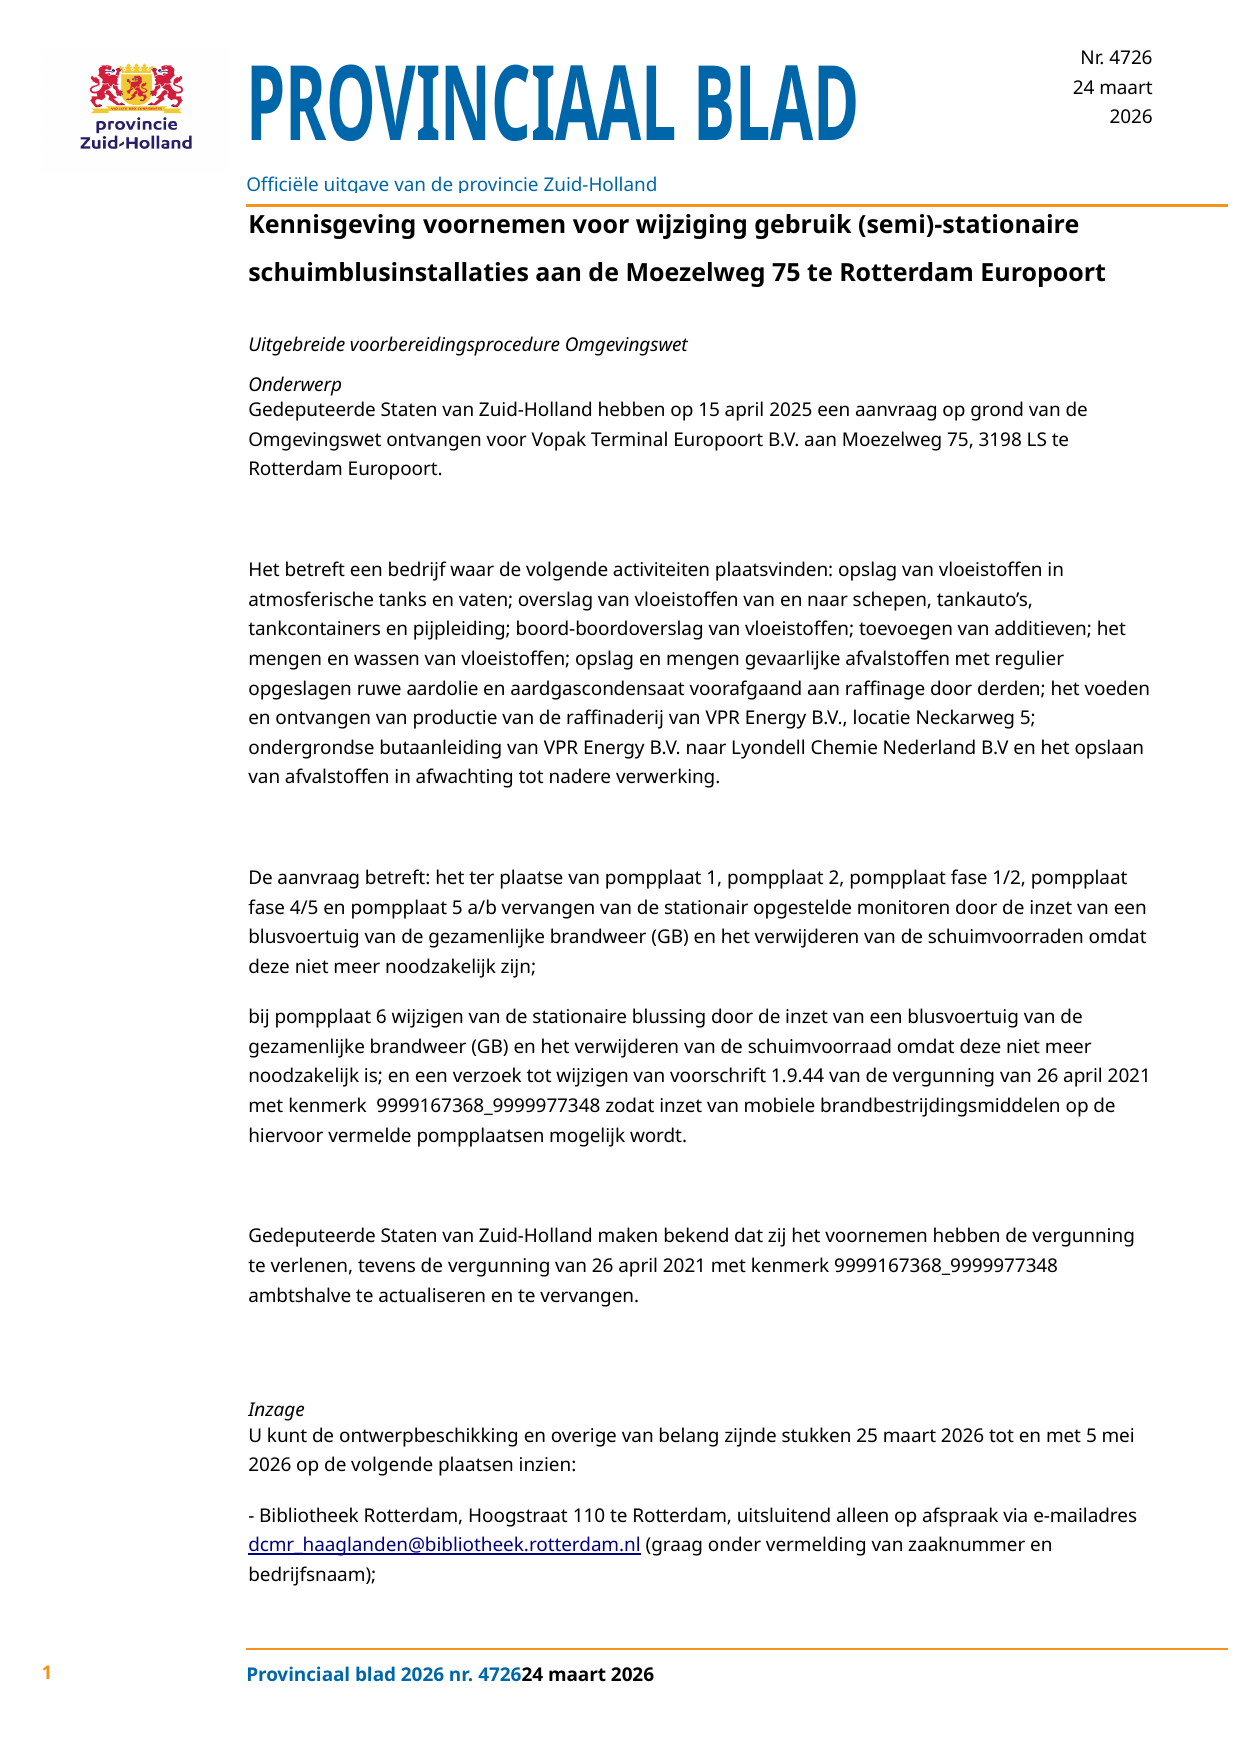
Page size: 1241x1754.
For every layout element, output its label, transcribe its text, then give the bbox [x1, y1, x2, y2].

text - Bibliotheek Rotterdam, Hoogstraat 110 te Rotterdam, uitsluitend alleen op afspraak via e-mailadres dcmr_haaglanden@bibliotheek.rotterdam.nl (graag onder vermelding van zaaknummer en bedrijfsnaam); [248, 1502, 1152, 1587]
text Het betreft een bedrijf waar de volgende activiteiten plaatsvinden: opslag van vloeistoffen in atmosferische tanks en vaten; overslag van vloeistoffen van en naar schepen, tankauto’s, tankcontainers en pijpleiding; boord-boordoverslag van vloeistoffen; toevoegen van additieven; het mengen en wassen van vloeistoffen; opslag en mengen gevaarlijke afvalstoffen met regulier opgeslagen ruwe aardolie en aardgascondensaat voorafgaand aan raffinage door derden; het voeden en ontvangen van productie van de raffinaderij van VPR Energy B.V., locatie Neckarweg 5; ondergrondse butaanleiding van VPR Energy B.V. naar Lyondell Chemie Nederland B.V en het opslaan van afvalstoffen in afwachting tot nadere verwerking. [248, 556, 1152, 789]
text De aanvraag betreft: het ter plaatse van pompplaat 1, pompplaat 2, pompplaat fase 1/2, pompplaat fase 4/5 en pompplaat 5 a/b vervangen van de stationair opgestelde monitoren door de inzet van een blusvoertuig van de gezamenlijke brandweer (GB) en het verwijderen van de schuimvoorraden omdat deze niet meer noodzakelijk zijn; [248, 864, 1152, 979]
text bij pompplaat 6 wijzigen van de stationaire blussing door de inzet van een blusvoertuig van de gezamenlijke brandweer (GB) en het verwijderen van de schuimvoorraad omdat deze niet meer noodzakelijk is; en een verzoek tot wijzigen van voorschrift 1.9.44 van de vergunning van 26 april 2021 met kenmerk 9999167368_9999977348 zodat inzet van mobiele brandbestrijdingsmiddelen op de hiervoor vermelde pompplaatsen mogelijk wordt. [248, 1003, 1152, 1148]
text Kennisgeving voornemen voor wijziging gebruik (semi)-stationaire schuimblusinstallaties aan de Moezelweg 75 te Rotterdam Europoort [248, 207, 1152, 288]
picture [41, 47, 231, 172]
text Onderwerp [248, 371, 1152, 396]
text U kunt de ontwerpbeschikking en overige van belang zijnde stukken 25 maart 2026 tot en met 5 mei 2026 op de volgende plaatsen inzien: [248, 1422, 1152, 1477]
text Inzage [248, 1396, 1152, 1422]
text Uitgebreide voorbereidingsprocedure Omgevingswet [248, 331, 1152, 357]
text Gedeputeerde Staten van Zuid-Holland hebben op 15 april 2025 een aanvraag op grond van de Omgevingswet ontvangen voor Vopak Terminal Europoort B.V. aan Moezelweg 75, 3198 LS te Rotterdam Europoort. [248, 396, 1152, 481]
text Gedeputeerde Staten van Zuid-Holland maken bekend dat zij het voornemen hebben de vergunning te verlenen, tevens de vergunning van 26 april 2021 met kenmerk 9999167368_9999977348 ambtshalve te actualiseren en te vervangen. [248, 1223, 1152, 1308]
